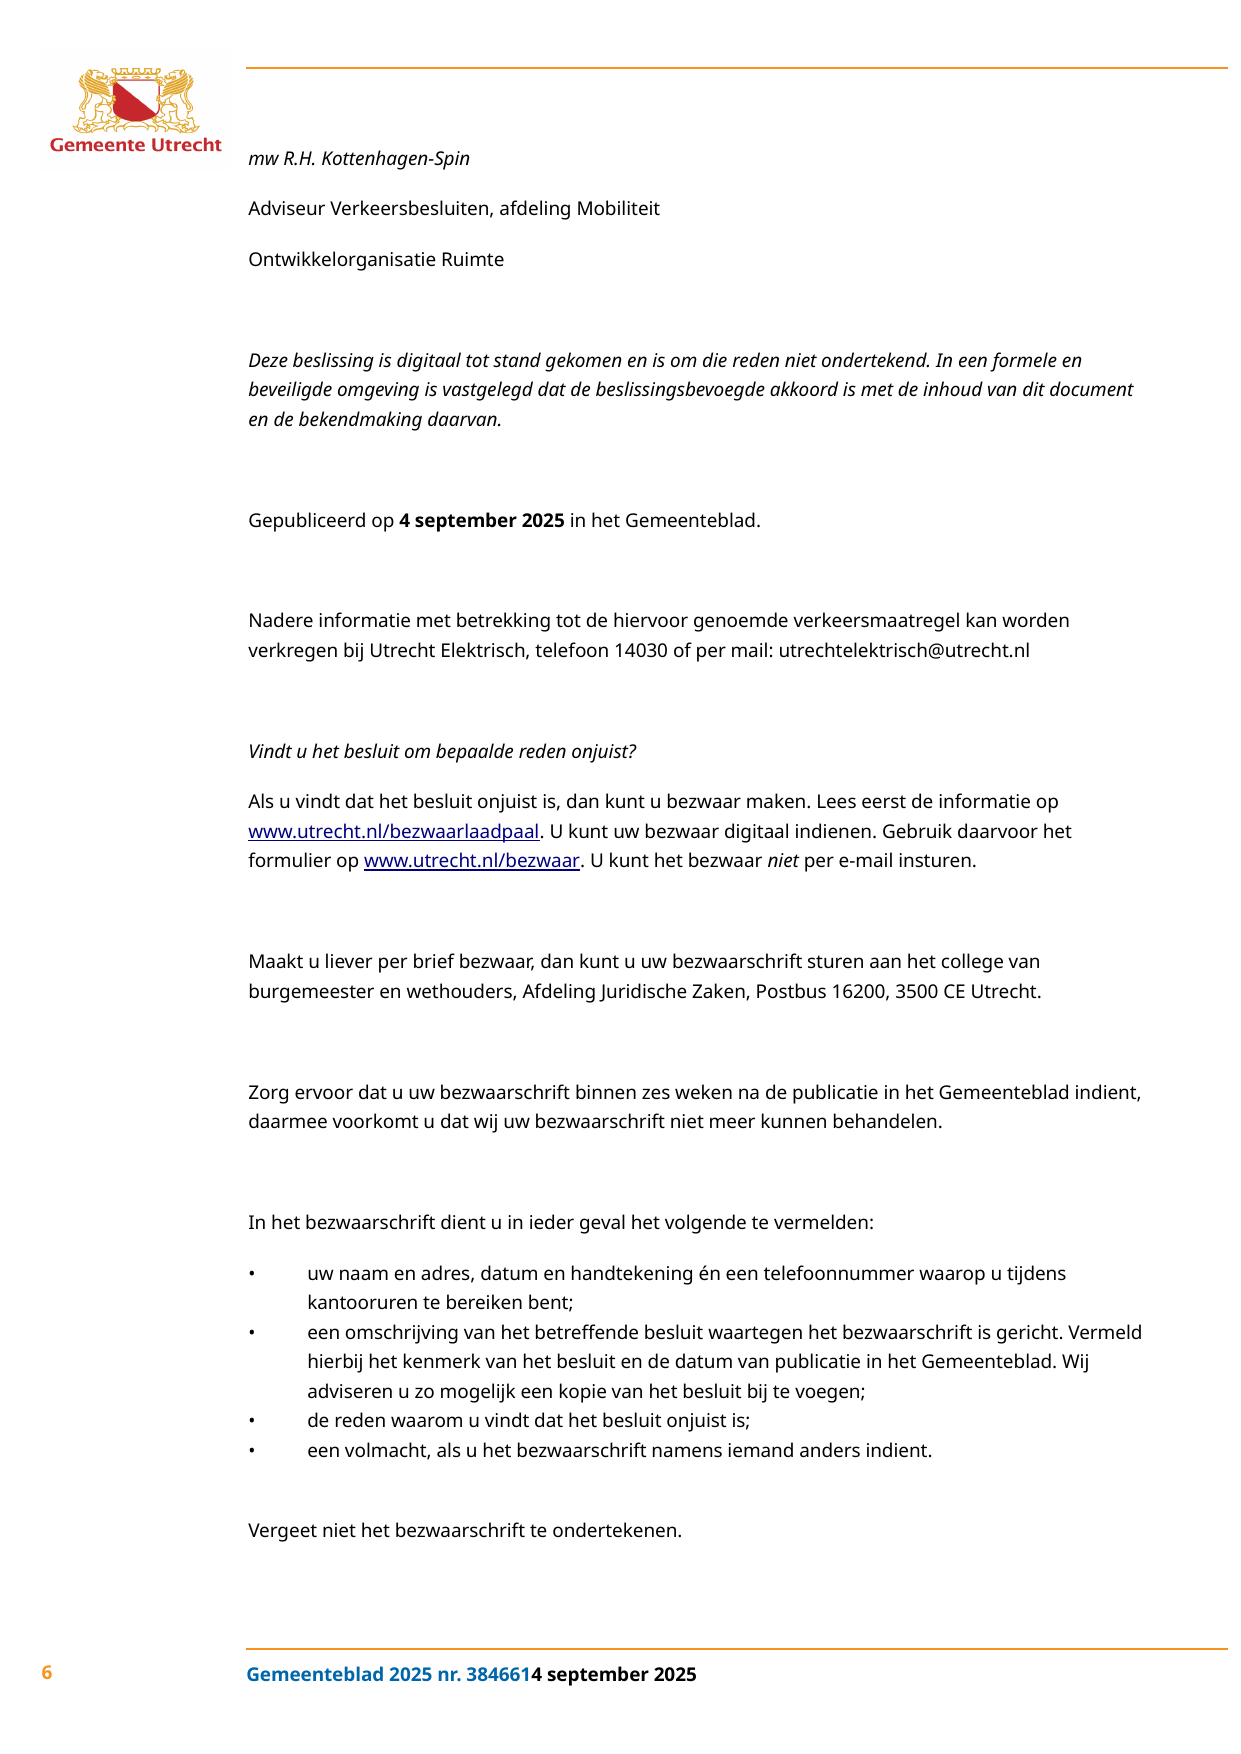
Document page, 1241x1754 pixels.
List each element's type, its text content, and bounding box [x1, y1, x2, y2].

text Deze beslissing is digitaal tot stand gekomen en is om die reden niet ondertekend. In een formele en beveiligde omgeving is vastgelegd dat de beslissingsbevoegde akkoord is met de inhoud van dit document en de bekendmaking daarvan. [248, 347, 1152, 432]
text Ontwikkelorganisatie Ruimte [248, 246, 1152, 272]
list een volmacht, als u het bezwaarschrift namens iemand anders indient. [248, 1437, 1152, 1463]
text Vergeet niet het bezwaarschrift te ondertekenen. [248, 1517, 1152, 1543]
text In het bezwaarschrift dient u in ieder geval het volgende te vermelden: [248, 1209, 1152, 1235]
text Maakt u liever per brief bezwaar, dan kunt u uw bezwaarschrift sturen aan het college van burgemeester en wethouders, Afdeling Juridische Zaken, Postbus 16200, 3500 CE Utrecht. [248, 948, 1152, 1004]
list uw naam en adres, datum en handtekening én een telefoonnummer waarop u tijdens kantooruren te bereiken bent; [248, 1260, 1152, 1315]
list een omschrijving van het betreffende besluit waartegen het bezwaarschrift is gericht. Vermeld hierbij het kenmerk van het besluit en de datum van publicatie in het Gemeenteblad. Wij adviseren u zo mogelijk een kopie van het besluit bij te voegen; [248, 1319, 1152, 1404]
text Gepubliceerd op 4 september 2025 in het Gemeenteblad. [248, 507, 1152, 533]
text mw R.H. Kottenhagen-Spin [248, 145, 1152, 171]
text Zorg ervoor dat u uw bezwaarschrift binnen zes weken na de publicatie in het Gemeenteblad indient, daarmee voorkomt u dat wij uw bezwaarschrift niet meer kunnen behandelen. [248, 1079, 1152, 1134]
picture [41, 47, 231, 172]
text Als u vindt dat het besluit onjuist is, dan kunt u bezwaar maken. Lees eerst de informatie op www.utrecht.nl/bezwaarlaadpaal. U kunt uw bezwaar digitaal indienen. Gebruik daarvoor het formulier op www.utrecht.nl/bezwaar. U kunt het bezwaar niet per e-mail insturen. [248, 788, 1152, 873]
text Vindt u het besluit om bepaalde reden onjuist? [248, 738, 1152, 764]
list de reden waarom u vindt dat het besluit onjuist is; [248, 1408, 1152, 1433]
text Nadere informatie met betrekking tot de hiervoor genoemde verkeersmaatregel kan worden verkregen bij Utrecht Elektrisch, telefoon 14030 of per mail: utrechtelektrisch@utrecht.nl [248, 608, 1152, 663]
text Adviseur Verkeersbesluiten, afdeling Mobiliteit [248, 196, 1152, 221]
